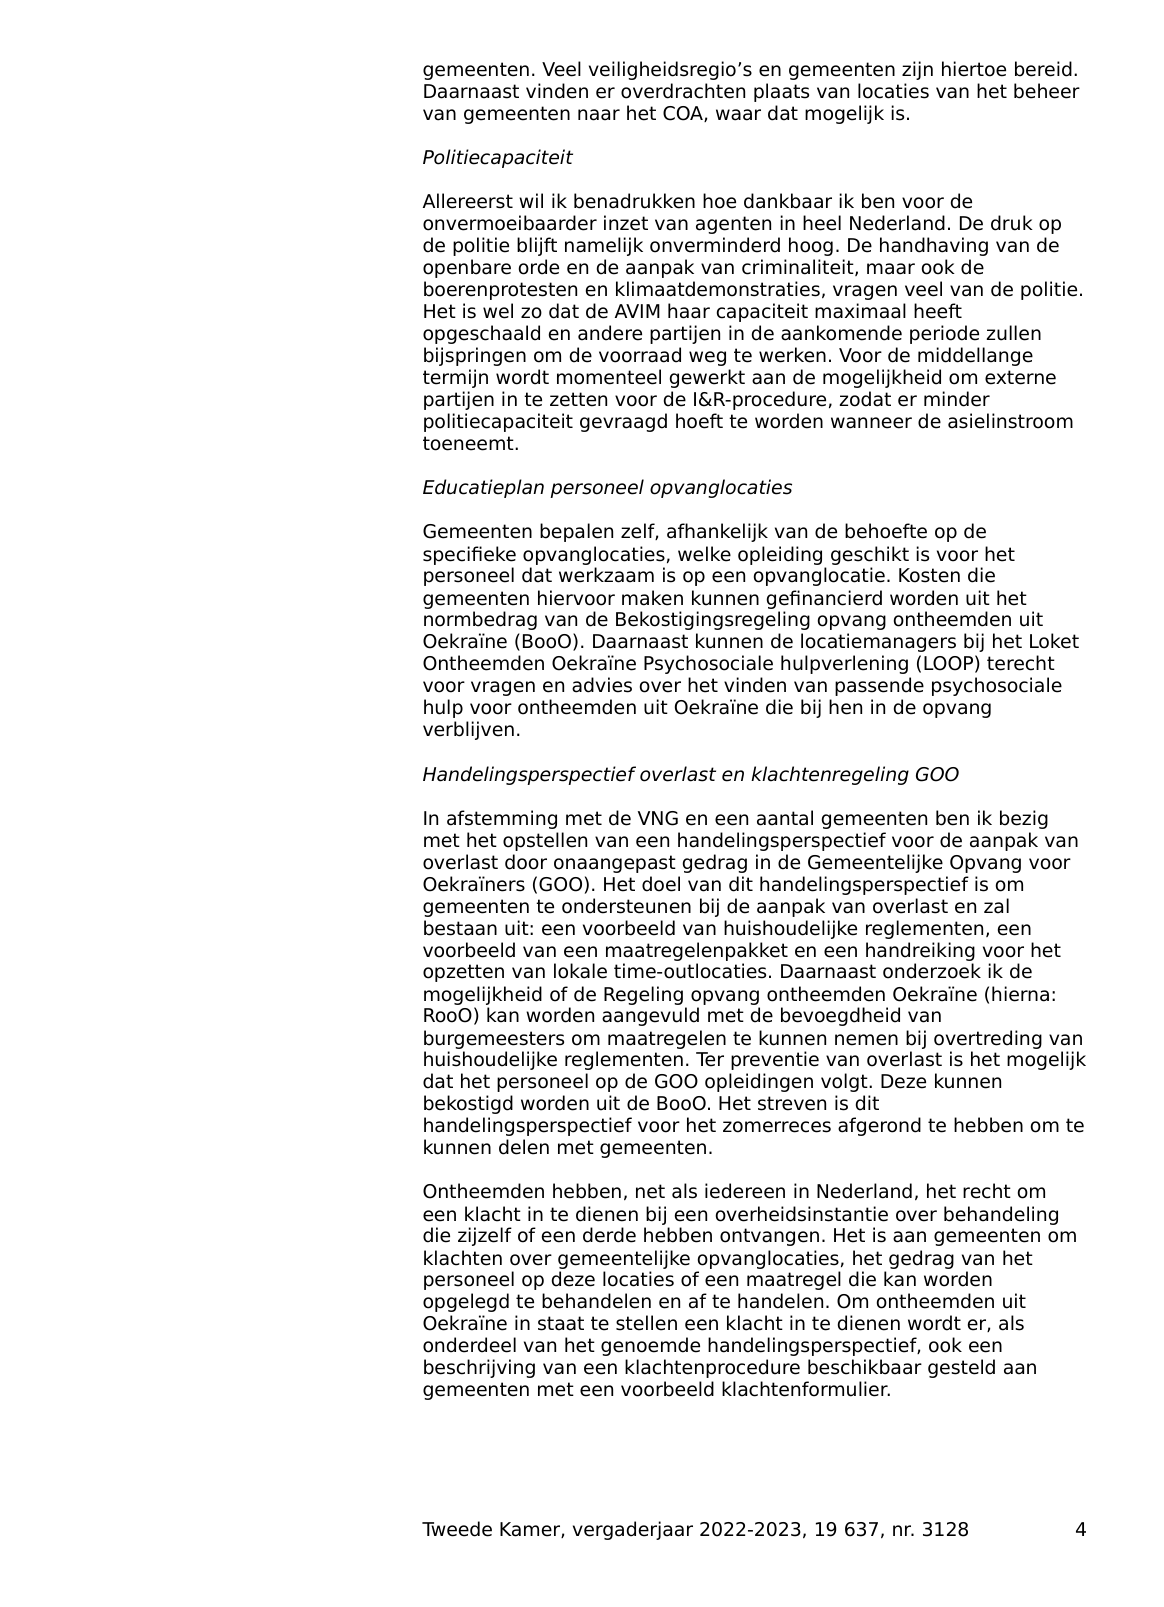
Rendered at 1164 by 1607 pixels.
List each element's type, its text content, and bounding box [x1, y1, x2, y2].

subtitle Handelingsperspectief overlast en klachtenregeling GOO [422, 763, 1087, 785]
subtitle Educatieplan personeel opvanglocaties [422, 477, 1087, 499]
subtitle Politiecapaciteit [422, 147, 1087, 169]
text In afstemming met de VNG en een aantal gemeenten ben ik bezig met het opstellen van een handelingsperspectief voor de aanpak van overlast door onaangepast gedrag in de Gemeentelijke Opvang voor Oekraïners (GOO). Het doel van dit handelingsperspectief is om gemeenten te ondersteunen bij de aanpak van overlast en zal bestaan uit: een voorbeeld van huishoudelijke reglementen, een voorbeeld van een maatregelenpakket en een handreiking voor het opzetten van lokale time-outlocaties. Daarnaast onderzoek ik de mogelijkheid of de Regeling opvang ontheemden Oekraïne (hierna: RooO) kan worden aangevuld met de bevoegdheid van burgemeesters om maatregelen te kunnen nemen bij overtreding van huishoudelijke reglementen. Ter preventie van overlast is het mogelijk dat het personeel op de GOO opleidingen volgt. Deze kunnen bekostigd worden uit de BooO. Het streven is dit handelingsperspectief voor het zomerreces afgerond te hebben om te kunnen delen met gemeenten. [422, 808, 1087, 1159]
text Allereerst wil ik benadrukken hoe dankbaar ik ben voor de onvermoeibaarder inzet van agenten in heel Nederland. De druk op de politie blijft namelijk onverminderd hoog. De handhaving van de openbare orde en de aanpak van criminaliteit, maar ook de boerenprotesten en klimaatdemonstraties, vragen veel van de politie. Het is wel zo dat de AVIM haar capaciteit maximaal heeft opgeschaald en andere partijen in de aankomende periode zullen bijspringen om de voorraad weg te werken. Voor de middellange termijn wordt momenteel gewerkt aan de mogelijkheid om externe partijen in te zetten voor de I&R-procedure, zodat er minder politiecapaciteit gevraagd hoeft te worden wanneer de asielinstroom toeneemt. [422, 191, 1087, 455]
text Ontheemden hebben, net als iedereen in Nederland, het recht om een klacht in te dienen bij een overheidsinstantie over behandeling die zijzelf of een derde hebben ontvangen. Het is aan gemeenten om klachten over gemeentelijke opvanglocaties, het gedrag van het personeel op deze locaties of een maatregel die kan worden opgelegd te behandelen en af te handelen. Om ontheemden uit Oekraïne in staat te stellen een klacht in te dienen wordt er, als onderdeel van het genoemde handelingsperspectief, ook een beschrijving van een klachtenprocedure beschikbaar gesteld aan gemeenten met een voorbeeld klachtenformulier. [422, 1181, 1087, 1401]
text gemeenten. Veel veiligheidsregio’s en gemeenten zijn hiertoe bereid. Daarnaast vinden er overdrachten plaats van locaties van het beheer van gemeenten naar het COA, waar dat mogelijk is. [422, 59, 1087, 125]
text Gemeenten bepalen zelf, afhankelijk van de behoefte op de specifieke opvanglocaties, welke opleiding geschikt is voor het personeel dat werkzaam is op een opvanglocatie. Kosten die gemeenten hiervoor maken kunnen gefinancierd worden uit het normbedrag van de Bekostigingsregeling opvang ontheemden uit Oekraïne (BooO). Daarnaast kunnen de locatiemanagers bij het Loket Ontheemden Oekraïne Psychosociale hulpverlening (LOOP) terecht voor vragen en advies over het vinden van passende psychosociale hulp voor ontheemden uit Oekraïne die bij hen in de opvang verblijven. [422, 521, 1087, 741]
